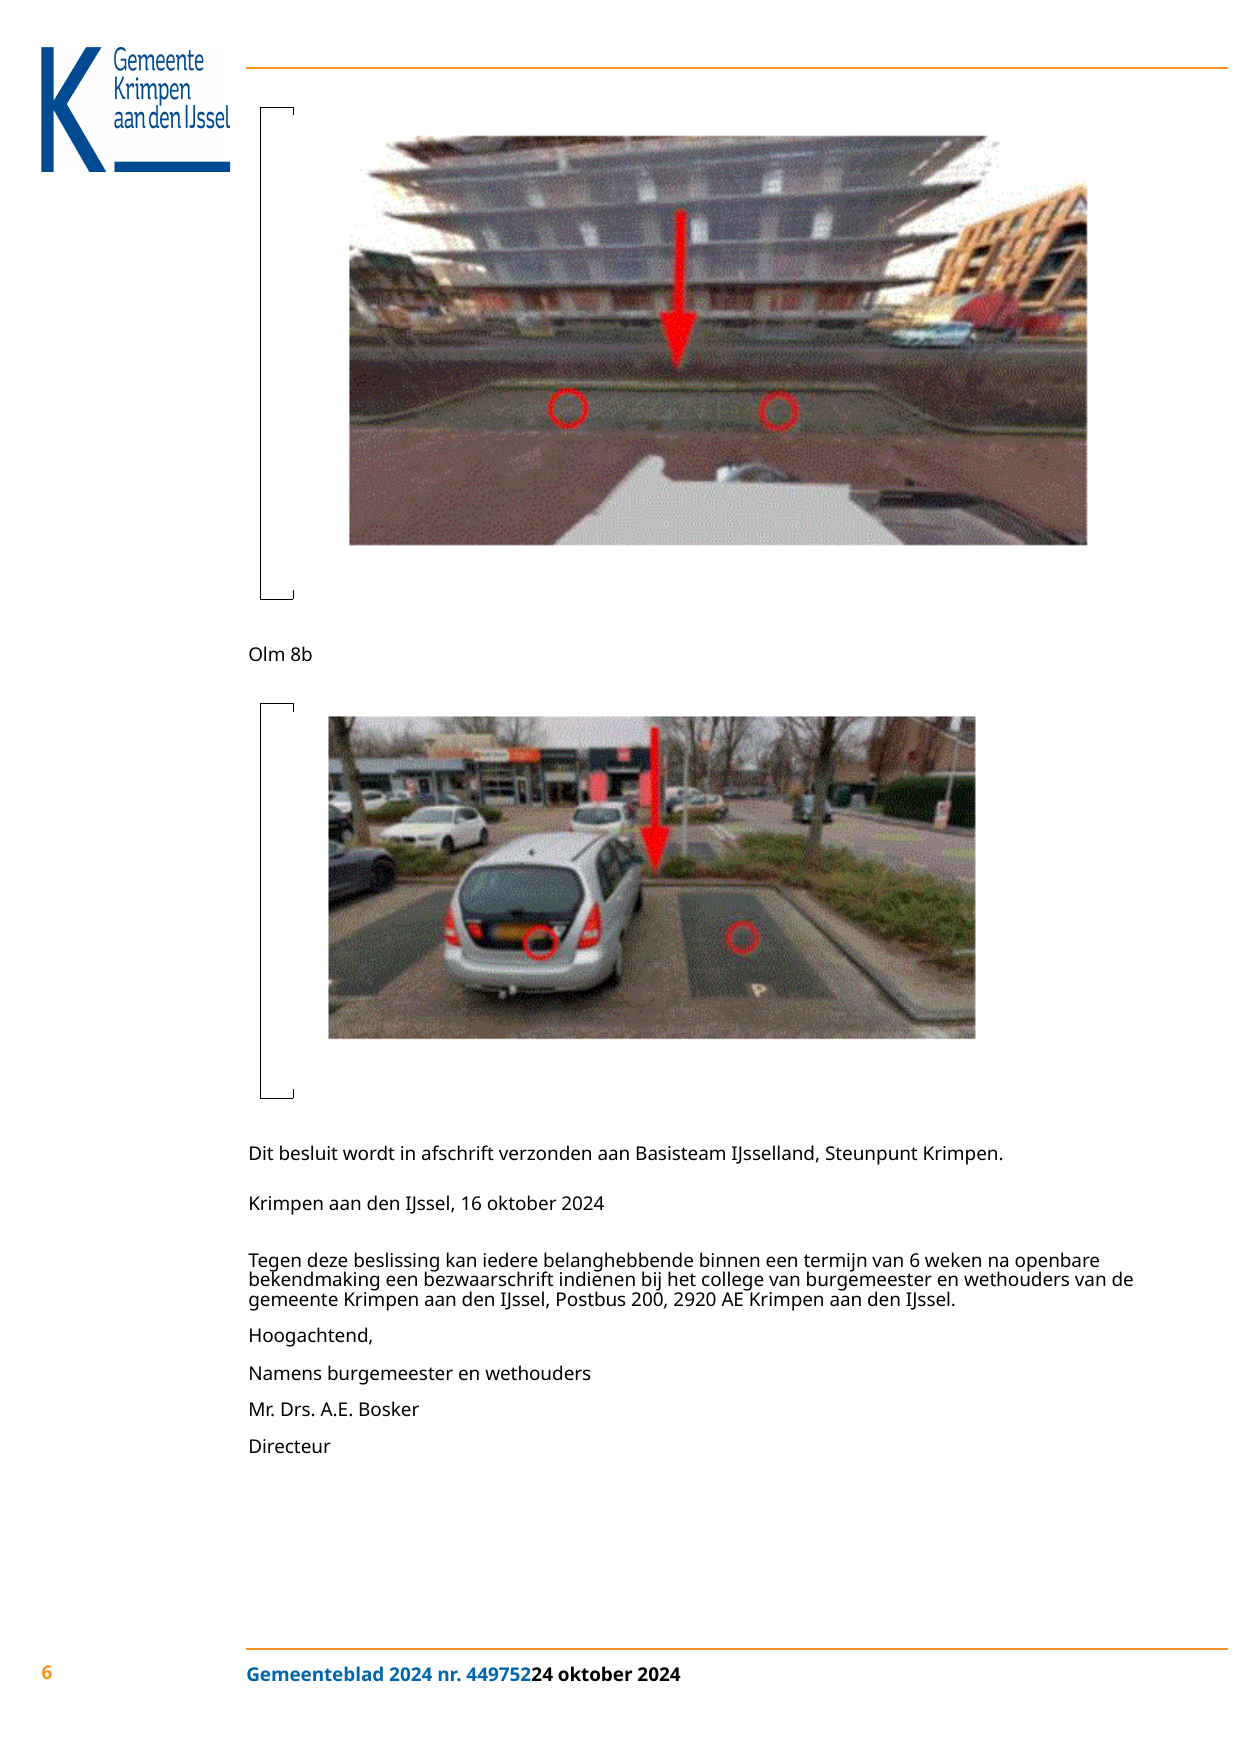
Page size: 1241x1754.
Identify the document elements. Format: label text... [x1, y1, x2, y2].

picture [268, 115, 1155, 590]
text Olm 8b [248, 641, 1152, 667]
text Namens burgemeester en wethouders [248, 1364, 1152, 1384]
text Mr. Drs. A.E. Bosker [248, 1401, 1152, 1421]
picture [268, 712, 1155, 1089]
text Krimpen aan den IJssel, 16 oktober 2024 [248, 1191, 1152, 1216]
text Tegen deze beslissing kan iedere belanghebbende binnen een termijn van 6 weken na openbare bekendmaking een bezwaarschrift indienen bij het college van burgemeester en wethouders van de gemeente Krimpen aan den IJssel, Postbus 200, 2920 AE Krimpen aan den IJssel. [248, 1252, 1152, 1310]
text Hoogachtend, [248, 1327, 1152, 1347]
text Dit besluit wordt in afschrift verzonden aan Basisteam IJsselland, Steunpunt Krimpen. [248, 1140, 1152, 1166]
picture [41, 47, 231, 172]
text Directeur [248, 1438, 1152, 1458]
